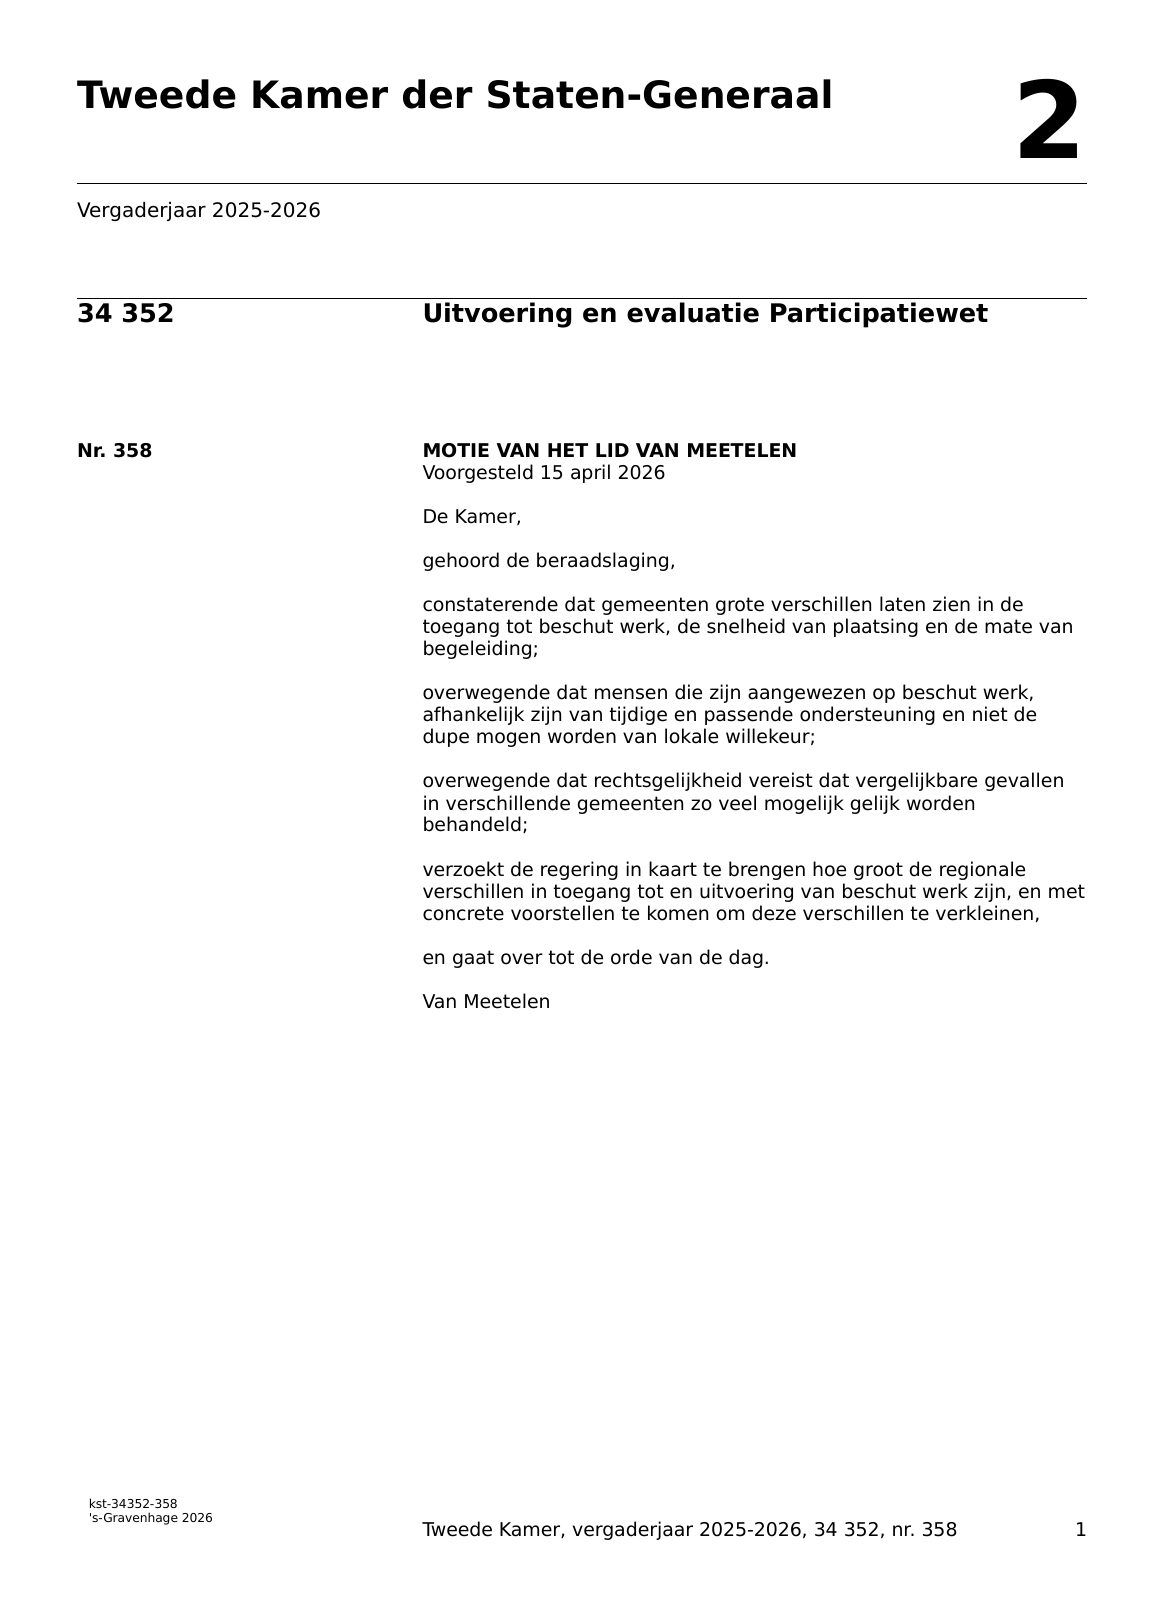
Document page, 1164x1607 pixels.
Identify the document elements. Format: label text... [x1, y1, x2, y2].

text kst-34352-358 [88, 1497, 323, 1511]
text Van Meetelen [422, 991, 1087, 1013]
text Voorgesteld 15 april 2026 [422, 462, 1087, 484]
text gehoord de beraadslaging, [422, 550, 1087, 572]
text overwegende dat rechtsgelijkheid vereist dat vergelijkbare gevallen in verschillende gemeenten zo veel mogelijk gelijk worden behandeld; [422, 770, 1087, 836]
subtitle Nr. 358 MOTIE VAN HET LID VAN MEETELEN [77, 440, 1087, 462]
table_header 2 [886, 59, 1087, 183]
text constaterende dat gemeenten grote verschillen laten zien in de toegang tot beschut werk, de snelheid van plaatsing en de mate van begeleiding; [422, 594, 1087, 660]
text en gaat over tot de orde van de dag. [422, 947, 1087, 969]
subtitle 34 352 Uitvoering en evaluatie Participatiewet [77, 299, 1087, 329]
text verzoekt de regering in kaart te brengen hoe groot de regionale verschillen in toegang tot en uitvoering van beschut werk zijn, en met concrete voorstellen te komen om deze verschillen te verkleinen, [422, 858, 1087, 924]
text overwegende dat mensen die zijn aangewezen op beschut werk, afhankelijk zijn van tijdige en passende ondersteuning en niet de dupe mogen worden van lokale willekeur; [422, 682, 1087, 748]
table_cell Vergaderjaar 2025-2026 [77, 184, 1087, 298]
text De Kamer, [422, 506, 1087, 528]
table_header Tweede Kamer der Staten-Generaal [77, 59, 886, 183]
text 's-Gravenhage 2026 [88, 1511, 323, 1525]
